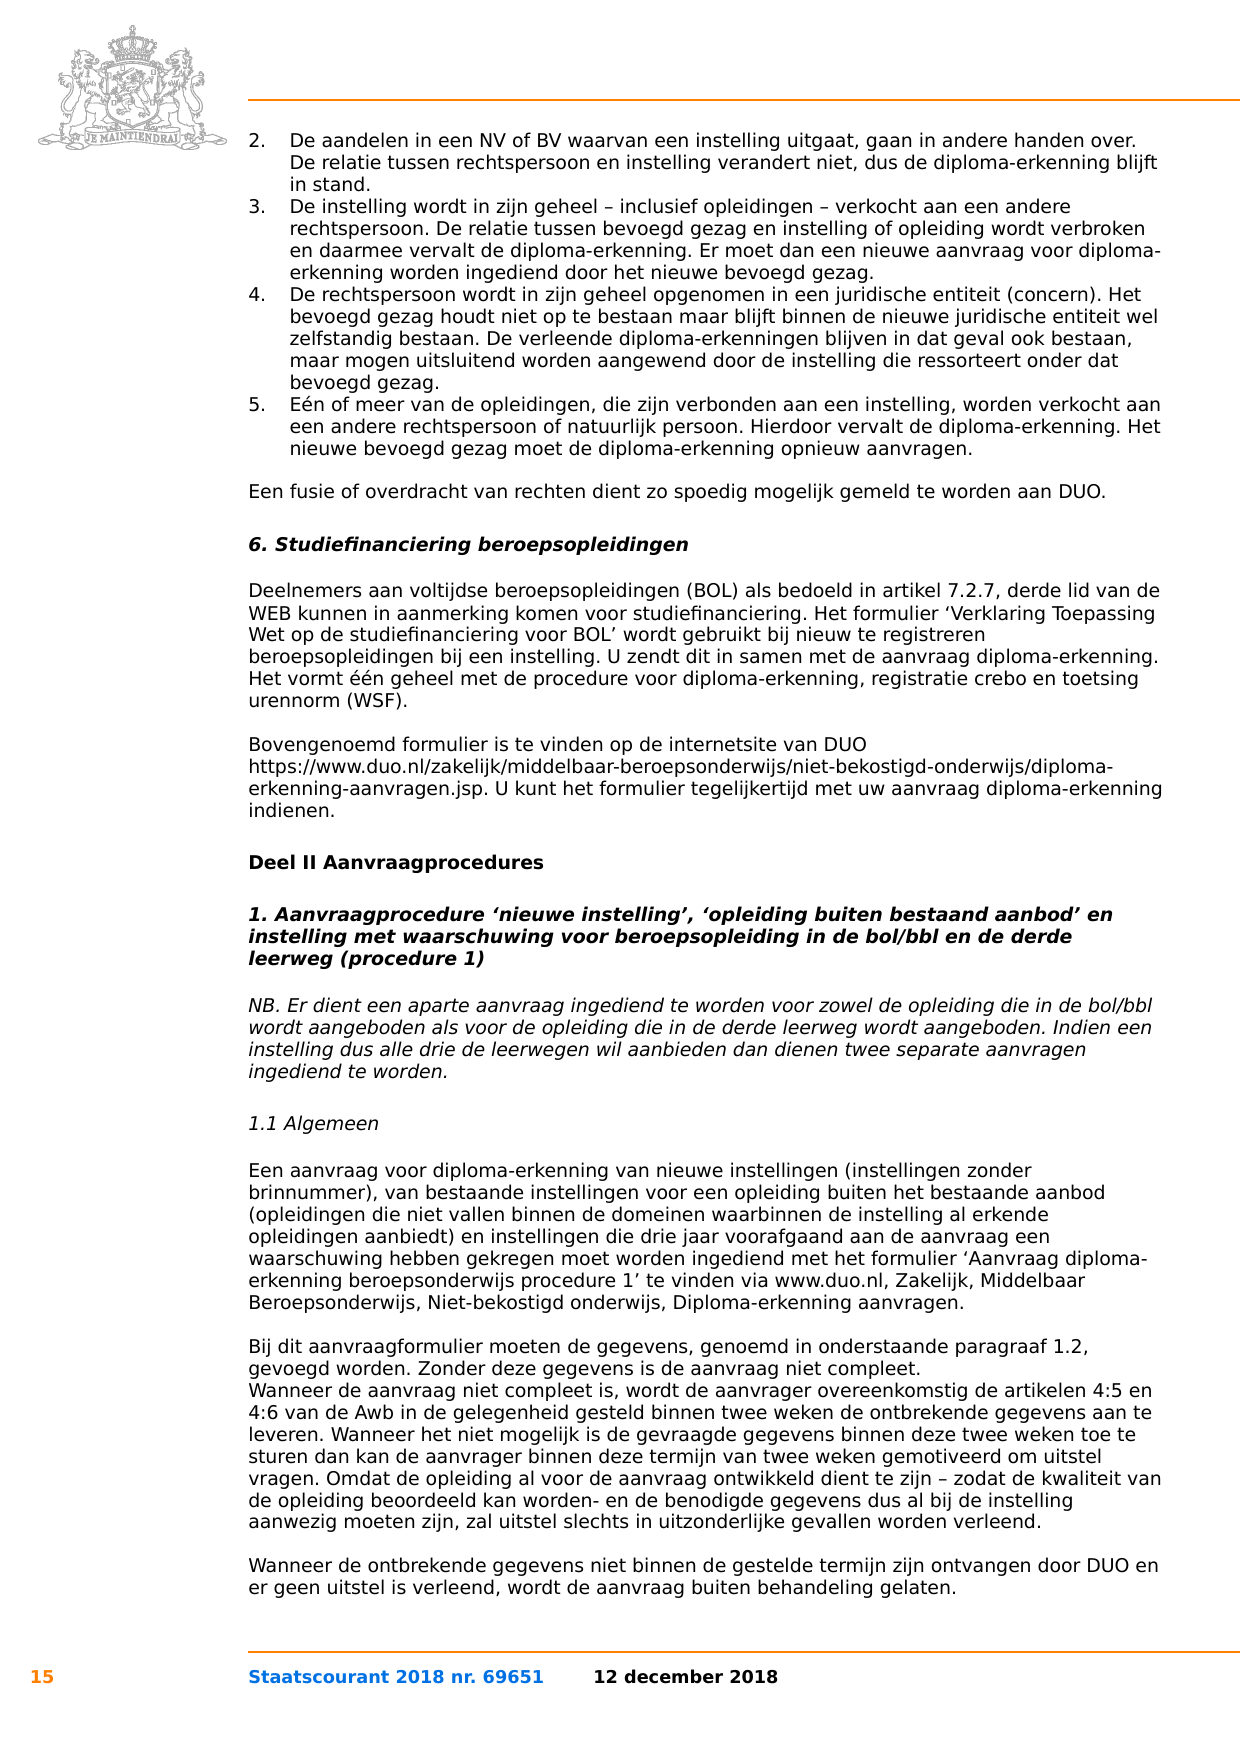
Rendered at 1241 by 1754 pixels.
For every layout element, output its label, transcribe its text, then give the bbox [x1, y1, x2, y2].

picture [38, 25, 227, 150]
text 5. Eén of meer van de opleidingen, die zijn verbonden aan een instelling, worden verkocht aan een andere rechtspersoon of natuurlijk persoon. Hierdoor vervalt de diploma-erkenning. Het nieuwe bevoegd gezag moet de diploma-erkenning opnieuw aanvragen. [248, 394, 1163, 459]
text NB. Er dient een aparte aanvraag ingediend te worden voor zowel de opleiding die in de bol/bbl wordt aangeboden als voor de opleiding die in de derde leerweg wordt aangeboden. Indien een instelling dus alle drie de leerwegen wil aanbieden dan dienen twee separate aanvragen ingediend te worden. [248, 995, 1163, 1083]
subtitle 1.1 Algemeen [248, 1113, 1163, 1135]
text Deelnemers aan voltijdse beroepsopleidingen (BOL) als bedoeld in artikel 7.2.7, derde lid van de WEB kunnen in aanmerking komen voor studiefinanciering. Het formulier ‘Verklaring Toepassing Wet op de studiefinanciering voor BOL’ wordt gebruikt bij nieuw te registreren beroepsopleidingen bij een instelling. U zendt dit in samen met de aanvraag diploma-erkenning. Het vormt één geheel met de procedure voor diploma-erkenning, registratie crebo en toetsing urennorm (WSF). [248, 580, 1163, 712]
subtitle 1. Aanvraagprocedure ‘nieuwe instelling’, ‘opleiding buiten bestaand aanbod’ en instelling met waarschuwing voor beroepsopleiding in de bol/bbl en de derde leerweg (procedure 1) [248, 904, 1163, 970]
subtitle Deel II Aanvraagprocedures [248, 852, 1163, 874]
text 4. De rechtspersoon wordt in zijn geheel opgenomen in een juridische entiteit (concern). Het bevoegd gezag houdt niet op te bestaan maar blijft binnen de nieuwe juridische entiteit wel zelfstandig bestaan. De verleende diploma-erkenningen blijven in dat geval ook bestaan, maar mogen uitsluitend worden aangewend door de instelling die ressorteert onder dat bevoegd gezag. [248, 284, 1163, 394]
subtitle 6. Studiefinanciering beroepsopleidingen [248, 533, 1163, 555]
text Bovengenoemd formulier is te vinden op de internetsite van DUO https://www.duo.nl/zakelijk/middelbaar-beroepsonderwijs/niet-bekostigd-onderwijs/diploma-erkenning-aanvragen.jsp. U kunt het formulier tegelijkertijd met uw aanvraag diploma-erkenning indienen. [248, 734, 1163, 822]
text Wanneer de aanvraag niet compleet is, wordt de aanvrager overeenkomstig de artikelen 4:5 en 4:6 van de Awb in de gelegenheid gesteld binnen twee weken de ontbrekende gegevens aan te leveren. Wanneer het niet mogelijk is de gevraagde gegevens binnen deze twee weken toe te sturen dan kan de aanvrager binnen deze termijn van twee weken gemotiveerd om uitstel vragen. Omdat de opleiding al voor de aanvraag ontwikkeld dient te zijn – zodat de kwaliteit van de opleiding beoordeeld kan worden- en de benodigde gegevens dus al bij de instelling aanwezig moeten zijn, zal uitstel slechts in uitzonderlijke gevallen worden verleend. [248, 1379, 1163, 1533]
text Wanneer de ontbrekende gegevens niet binnen de gestelde termijn zijn ontvangen door DUO en er geen uitstel is verleend, wordt de aanvraag buiten behandeling gelaten. [248, 1555, 1163, 1599]
text 3. De instelling wordt in zijn geheel – inclusief opleidingen – verkocht aan een andere rechtspersoon. De relatie tussen bevoegd gezag en instelling of opleiding wordt verbroken en daarmee vervalt de diploma-erkenning. Er moet dan een nieuwe aanvraag voor diploma-erkenning worden ingediend door het nieuwe bevoegd gezag. [248, 196, 1163, 284]
text 2. De aandelen in een NV of BV waarvan een instelling uitgaat, gaan in andere handen over. De relatie tussen rechtspersoon en instelling verandert niet, dus de diploma-erkenning blijft in stand. [248, 130, 1163, 196]
text Bij dit aanvraagformulier moeten de gegevens, genoemd in onderstaande paragraaf 1.2, gevoegd worden. Zonder deze gegevens is de aanvraag niet compleet. [248, 1336, 1163, 1379]
text Een aanvraag voor diploma-erkenning van nieuwe instellingen (instellingen zonder brinnummer), van bestaande instellingen voor een opleiding buiten het bestaande aanbod (opleidingen die niet vallen binnen de domeinen waarbinnen de instelling al erkende opleidingen aanbiedt) en instellingen die drie jaar voorafgaand aan de aanvraag een waarschuwing hebben gekregen moet worden ingediend met het formulier ‘Aanvraag diploma-erkenning beroepsonderwijs procedure 1’ te vinden via www.duo.nl, Zakelijk, Middelbaar Beroepsonderwijs, Niet-bekostigd onderwijs, Diploma-erkenning aanvragen. [248, 1160, 1163, 1314]
text Een fusie of overdracht van rechten dient zo spoedig mogelijk gemeld te worden aan DUO. [248, 481, 1163, 503]
